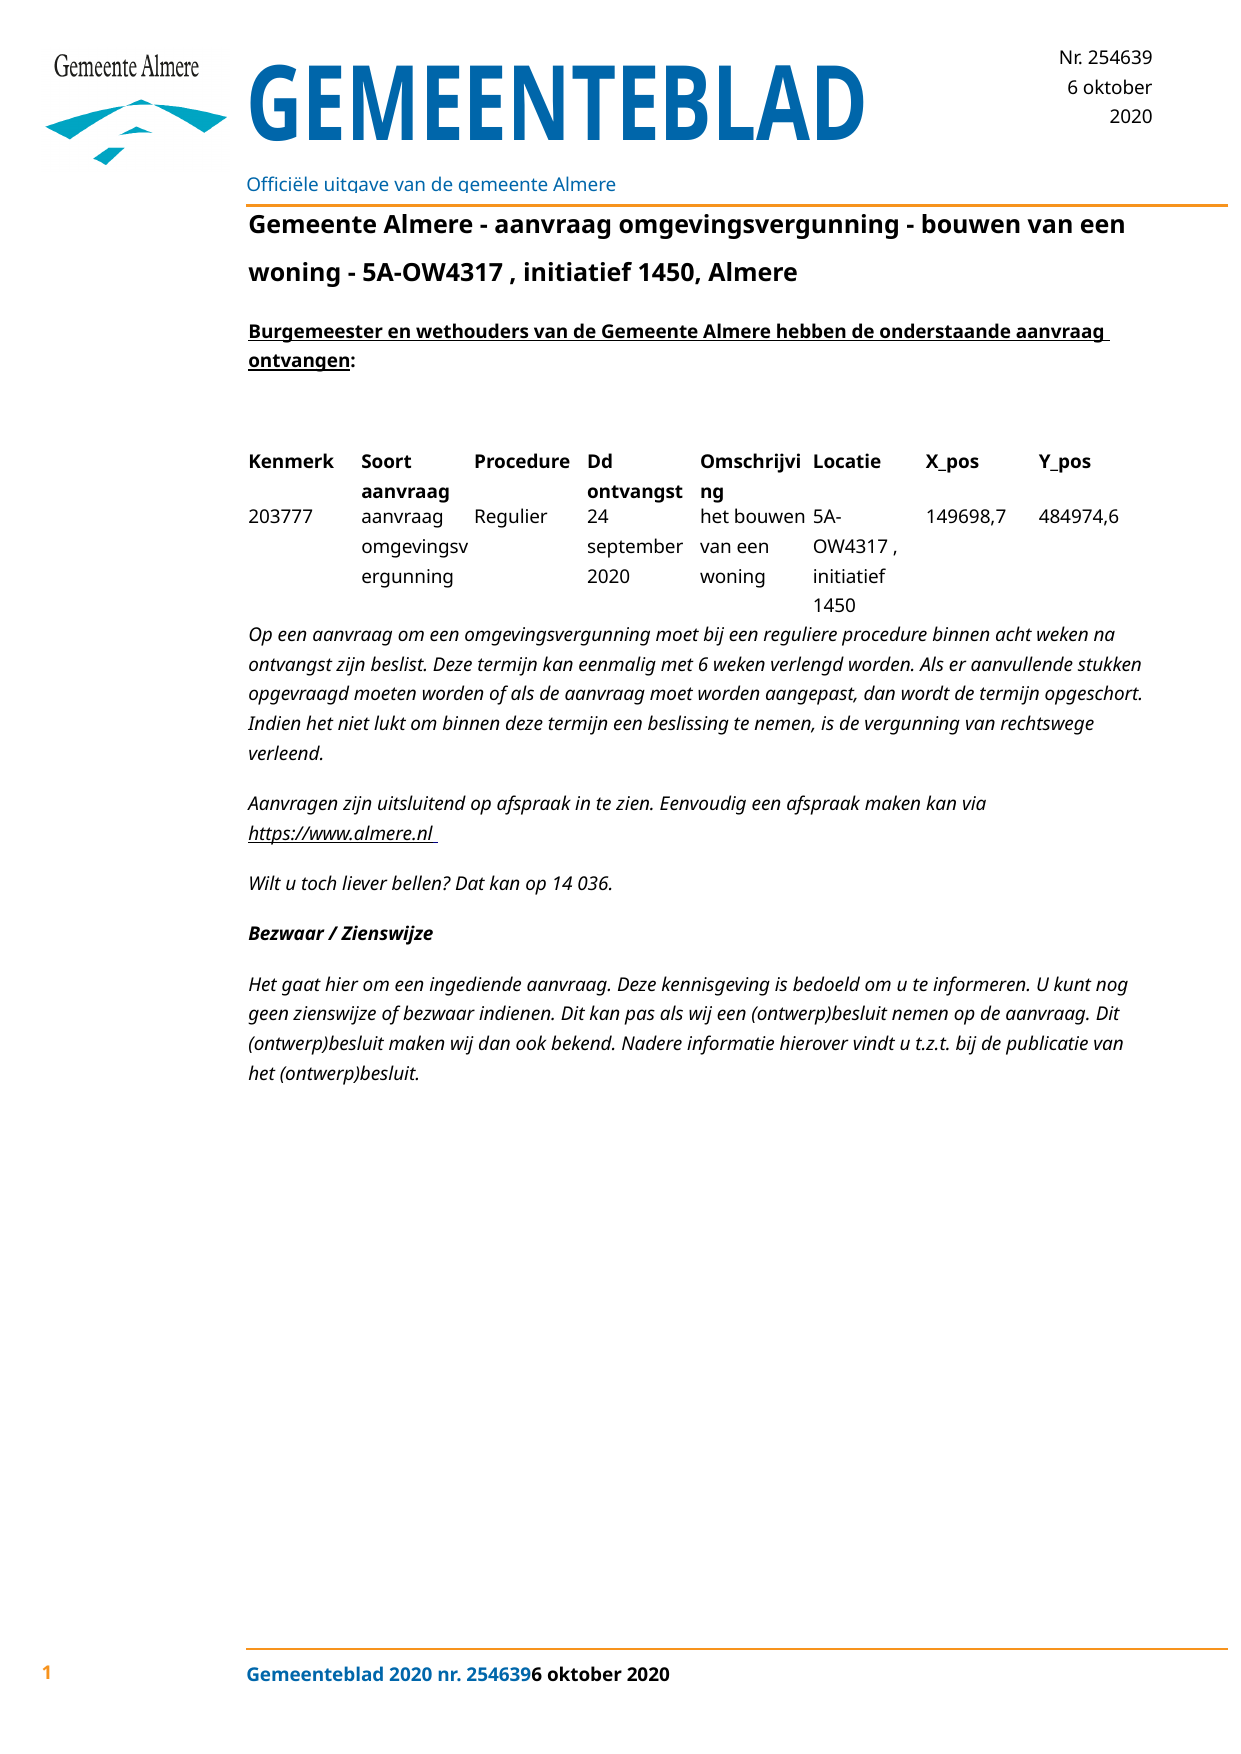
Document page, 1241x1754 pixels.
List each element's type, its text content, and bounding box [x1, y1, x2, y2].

table_header Procedure [474, 449, 587, 504]
table_header Locatie [813, 449, 926, 504]
text Bezwaar / Zienswijze [248, 921, 1152, 946]
text Het gaat hier om een ingediende aanvraag. Deze kennisgeving is bedoeld om u te informeren. U kunt nog geen zienswijze of bezwaar indienen. Dit kan pas als wij een (ontwerp)besluit nemen op de aanvraag. Dit (ontwerp)besluit maken wij dan ook bekend. Nadere informatie hierover vindt u t.z.t. bij de publicatie van het (ontwerp)besluit. [248, 971, 1152, 1086]
table_cell Regulier [474, 504, 587, 618]
text Gemeente Almere - aanvraag omgevingsvergunning - bouwen van een woning - 5A-OW4317 , initiatief 1450, Almere [248, 207, 1152, 288]
table_header Dd ontvangst [587, 449, 700, 504]
table_header Soort aanvraag [361, 449, 474, 504]
table_cell het bouwen van een woning [700, 504, 813, 618]
table_cell 5A-OW4317 , initiatief 1450 [813, 504, 926, 618]
table_header X_pos [926, 449, 1038, 504]
table_cell 203777 [248, 504, 361, 618]
table_cell 24 september 2020 [587, 504, 700, 618]
table_header Omschrijving [700, 449, 813, 504]
table_cell 149698,7 [926, 504, 1038, 618]
table_header Kenmerk [248, 449, 361, 504]
table_cell aanvraag omgevingsvergunning [361, 504, 474, 618]
text Aanvragen zijn uitsluitend op afspraak in te zien. Eenvoudig een afspraak maken kan via https://www.almere.nl [248, 790, 1152, 846]
text Op een aanvraag om een omgevingsvergunning moet bij een reguliere procedure binnen acht weken na ontvangst zijn beslist. Deze termijn kan eenmalig met 6 weken verlengd worden. Als er aanvullende stukken opgevraagd moeten worden of als de aanvraag moet worden aangepast, dan wordt de termijn opgeschort. Indien het niet lukt om binnen deze termijn een beslissing te nemen, is de vergunning van rechtswege verleend. [248, 621, 1152, 766]
text Wilt u toch liever bellen? Dat kan op 14 036. [248, 870, 1152, 896]
picture [41, 47, 231, 172]
table_cell 484974,6 [1039, 504, 1152, 618]
table_header Y_pos [1039, 449, 1152, 504]
text Burgemeester en wethouders van de Gemeente Almere hebben de onderstaande aanvraag ontvangen: [248, 318, 1152, 373]
